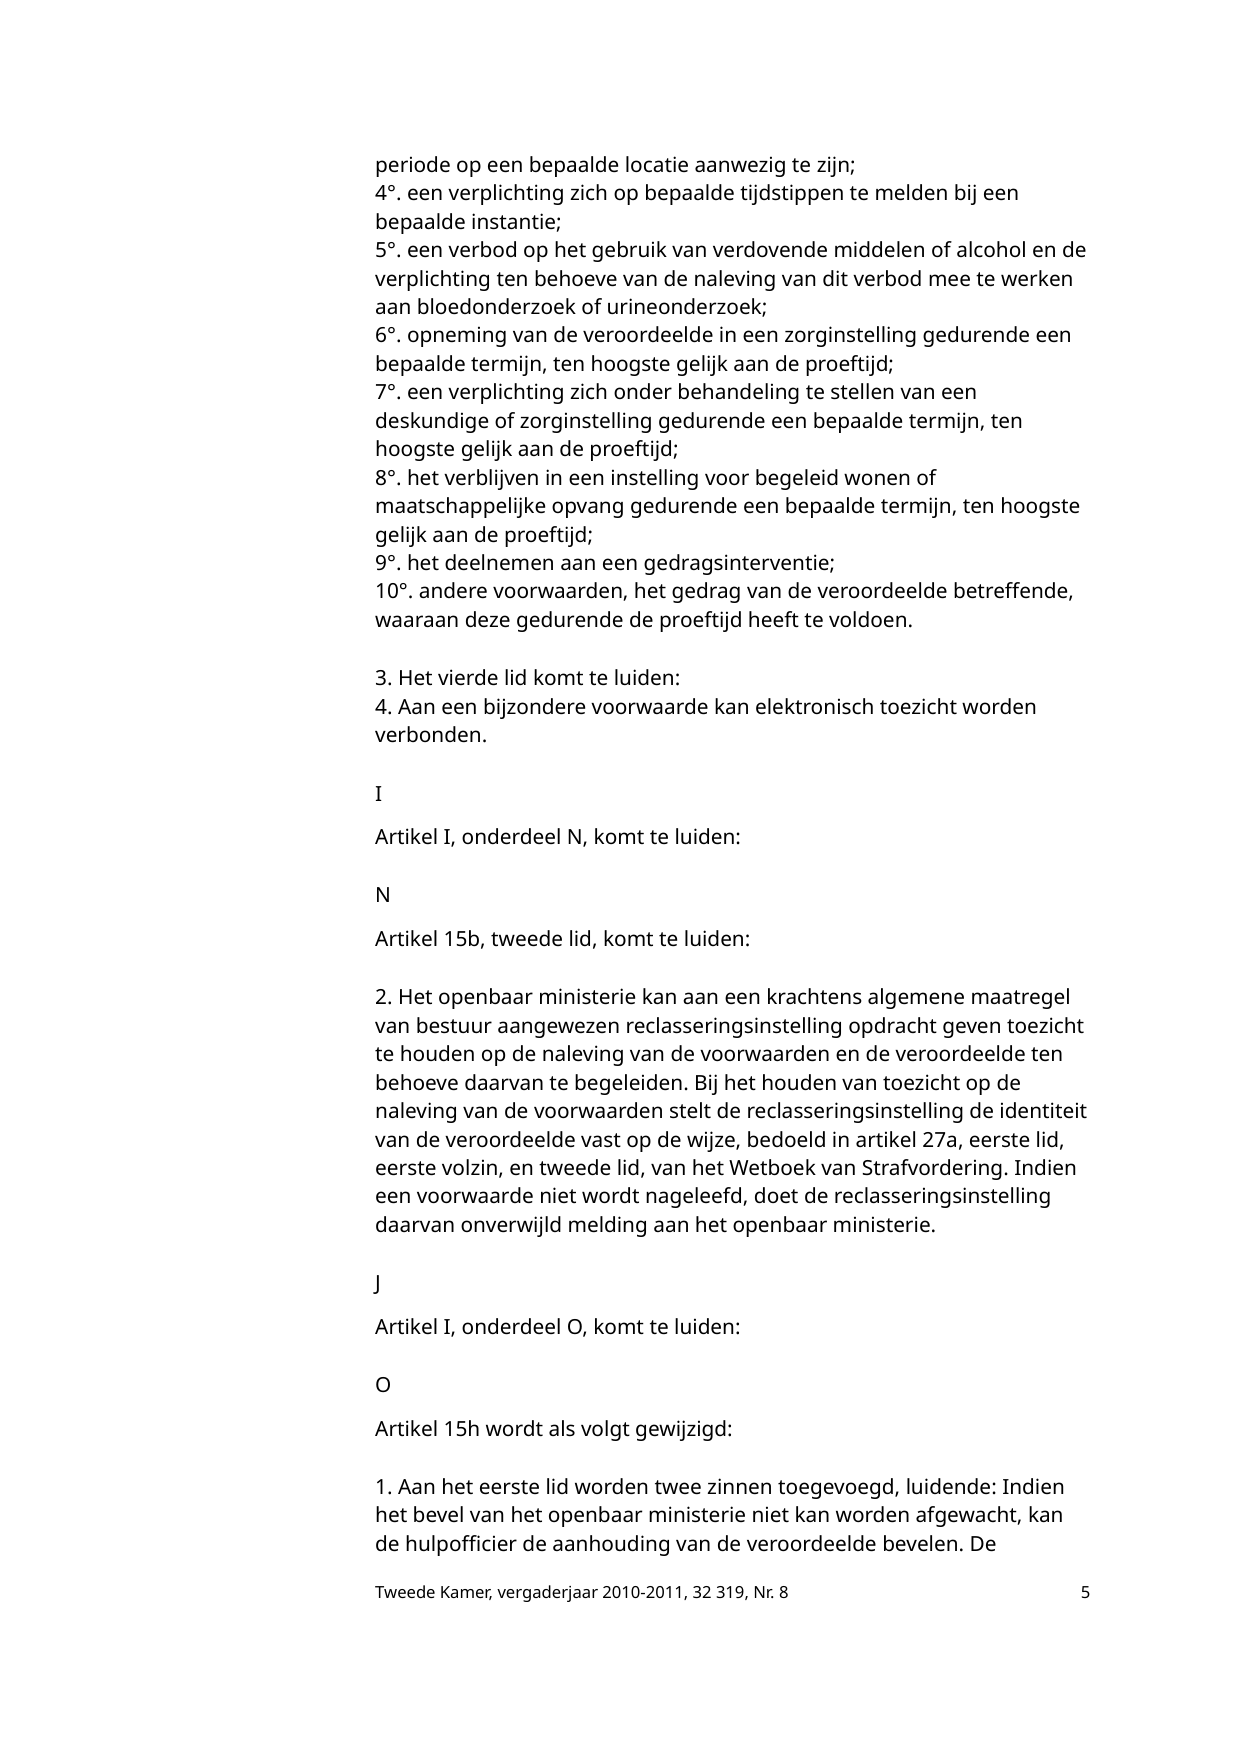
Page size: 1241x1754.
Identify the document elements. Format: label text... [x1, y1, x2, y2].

text Artikel I, onderdeel N, komt te luiden: [375, 822, 1090, 851]
text 5°. een verbod op het gebruik van verdovende middelen of alcohol en de verplichting ten behoeve van de naleving van dit verbod mee te werken aan bloedonderzoek of urineonderzoek; [375, 235, 1090, 321]
text periode op een bepaalde locatie aanwezig te zijn; [375, 150, 1090, 178]
text 4. Aan een bijzondere voorwaarde kan elektronisch toezicht worden verbonden. [375, 692, 1090, 749]
text N [375, 881, 1090, 909]
text Artikel I, onderdeel O, komt te luiden: [375, 1312, 1090, 1340]
text Artikel 15h wordt als volgt gewijzigd: [375, 1414, 1090, 1442]
text 8°. het verblijven in een instelling voor begeleid wonen of maatschappelijke opvang gedurende een bepaalde termijn, ten hoogste gelijk aan de proeftijd; [375, 463, 1090, 548]
text J [375, 1268, 1090, 1297]
text 9°. het deelnemen aan een gedragsinterventie; [375, 548, 1090, 577]
text I [375, 779, 1090, 807]
text 1. Aan het eerste lid worden twee zinnen toegevoegd, luidende: Indien het bevel van het openbaar ministerie niet kan worden afgewacht, kan de hulpofficier de aanhouding van de veroordeelde bevelen. De [375, 1472, 1090, 1557]
text 4°. een verplichting zich op bepaalde tijdstippen te melden bij een bepaalde instantie; [375, 178, 1090, 235]
text Artikel 15b, tweede lid, komt te luiden: [375, 924, 1090, 952]
text 10°. andere voorwaarden, het gedrag van de veroordeelde betreffende, waaraan deze gedurende de proeftijd heeft te voldoen. [375, 577, 1090, 633]
text 3. Het vierde lid komt te luiden: [375, 663, 1090, 692]
text O [375, 1370, 1090, 1399]
text 6°. opneming van de veroordeelde in een zorginstelling gedurende een bepaalde termijn, ten hoogste gelijk aan de proeftijd; [375, 321, 1090, 377]
text 2. Het openbaar ministerie kan aan een krachtens algemene maatregel van bestuur aangewezen reclasseringsinstelling opdracht geven toezicht te houden op de naleving van de voorwaarden en de veroordeelde ten behoeve daarvan te begeleiden. Bij het houden van toezicht op de naleving van de voorwaarden stelt de reclasseringsinstelling de identiteit van de veroordeelde vast op de wijze, bedoeld in artikel 27a, eerste lid, eerste volzin, en tweede lid, van het Wetboek van Strafvordering. Indien een voorwaarde niet wordt nageleefd, doet de reclasseringsinstelling daarvan onverwijld melding aan het openbaar ministerie. [375, 982, 1090, 1238]
text 7°. een verplichting zich onder behandeling te stellen van een deskundige of zorginstelling gedurende een bepaalde termijn, ten hoogste gelijk aan de proeftijd; [375, 377, 1090, 463]
